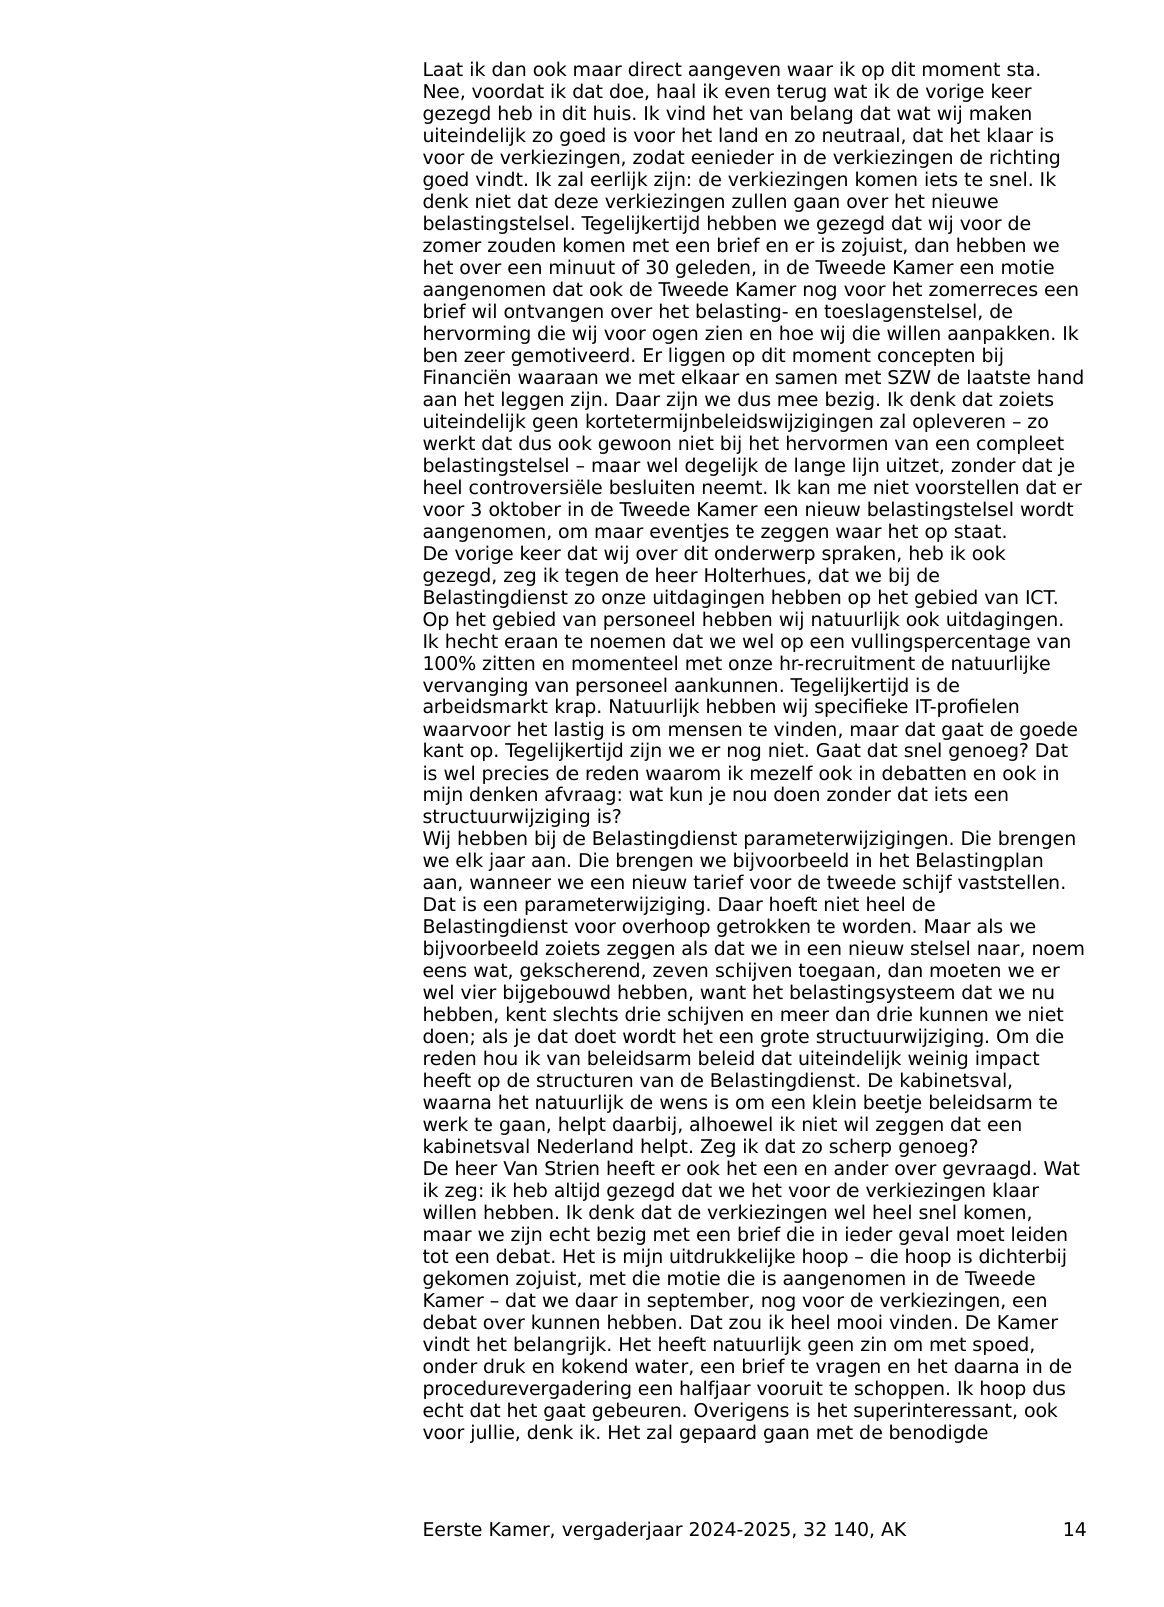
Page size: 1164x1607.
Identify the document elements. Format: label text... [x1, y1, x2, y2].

text De vorige keer dat wij over dit onderwerp spraken, heb ik ook gezegd, zeg ik tegen de heer Holterhues, dat we bij de Belastingdienst zo onze uitdagingen hebben op het gebied van ICT. Op het gebied van personeel hebben wij natuurlijk ook uitdagingen. Ik hecht eraan te noemen dat we wel op een vullingspercentage van 100% zitten en momenteel met onze hr-recruitment de natuurlijke vervanging van personeel aankunnen. Tegelijkertijd is de arbeidsmarkt krap. Natuurlijk hebben wij specifieke IT-profielen waarvoor het lastig is om mensen te vinden, maar dat gaat de goede kant op. Tegelijkertijd zijn we er nog niet. Gaat dat snel genoeg? Dat is wel precies de reden waarom ik mezelf ook in debatten en ook in mijn denken afvraag: wat kun je nou doen zonder dat iets een structuurwijziging is? [422, 543, 1087, 828]
text De heer Van Strien heeft er ook het een en ander over gevraagd. Wat ik zeg: ik heb altijd gezegd dat we het voor de verkiezingen klaar willen hebben. Ik denk dat de verkiezingen wel heel snel komen, maar we zijn echt bezig met een brief die in ieder geval moet leiden tot een debat. Het is mijn uitdrukkelijke hoop – die hoop is dichterbij gekomen zojuist, met die motie die is aangenomen in de Tweede Kamer – dat we daar in september, nog voor de verkiezingen, een debat over kunnen hebben. Dat zou ik heel mooi vinden. De Kamer vindt het belangrijk. Het heeft natuurlijk geen zin om met spoed, onder druk en kokend water, een brief te vragen en het daarna in de procedurevergadering een halfjaar vooruit te schoppen. Ik hoop dus echt dat het gaat gebeuren. Overigens is het superinteressant, ook voor jullie, denk ik. Het zal gepaard gaan met de benodigde [422, 1158, 1087, 1444]
text Laat ik dan ook maar direct aangeven waar ik op dit moment sta. Nee, voordat ik dat doe, haal ik even terug wat ik de vorige keer gezegd heb in dit huis. Ik vind het van belang dat wat wij maken uiteindelijk zo goed is voor het land en zo neutraal, dat het klaar is voor de verkiezingen, zodat eenieder in de verkiezingen de richting goed vindt. Ik zal eerlijk zijn: de verkiezingen komen iets te snel. Ik denk niet dat deze verkiezingen zullen gaan over het nieuwe belastingstelsel. Tegelijkertijd hebben we gezegd dat wij voor de zomer zouden komen met een brief en er is zojuist, dan hebben we het over een minuut of 30 geleden, in de Tweede Kamer een motie aangenomen dat ook de Tweede Kamer nog voor het zomerreces een brief wil ontvangen over het belasting- en toeslagenstelsel, de hervorming die wij voor ogen zien en hoe wij die willen aanpakken. Ik ben zeer gemotiveerd. Er liggen op dit moment concepten bij Financiën waaraan we met elkaar en samen met SZW de laatste hand aan het leggen zijn. Daar zijn we dus mee bezig. Ik denk dat zoiets uiteindelijk geen kortetermijnbeleidswijzigingen zal opleveren – zo werkt dat dus ook gewoon niet bij het hervormen van een compleet belastingstelsel – maar wel degelijk de lange lijn uitzet, zonder dat je heel controversiële besluiten neemt. Ik kan me niet voorstellen dat er voor 3 oktober in de Tweede Kamer een nieuw belastingstelsel wordt aangenomen, om maar eventjes te zeggen waar het op staat. [422, 59, 1087, 543]
text Wij hebben bij de Belastingdienst parameterwijzigingen. Die brengen we elk jaar aan. Die brengen we bijvoorbeeld in het Belastingplan aan, wanneer we een nieuw tarief voor de tweede schijf vaststellen. Dat is een parameterwijziging. Daar hoeft niet heel de Belastingdienst voor overhoop getrokken te worden. Maar als we bijvoorbeeld zoiets zeggen als dat we in een nieuw stelsel naar, noem eens wat, gekscherend, zeven schijven toegaan, dan moeten we er wel vier bijgebouwd hebben, want het belastingsysteem dat we nu hebben, kent slechts drie schijven en meer dan drie kunnen we niet doen; als je dat doet wordt het een grote structuurwijziging. Om die reden hou ik van beleidsarm beleid dat uiteindelijk weinig impact heeft op de structuren van de Belastingdienst. De kabinetsval, waarna het natuurlijk de wens is om een klein beetje beleidsarm te werk te gaan, helpt daarbij, alhoewel ik niet wil zeggen dat een kabinetsval Nederland helpt. Zeg ik dat zo scherp genoeg? [422, 828, 1087, 1158]
